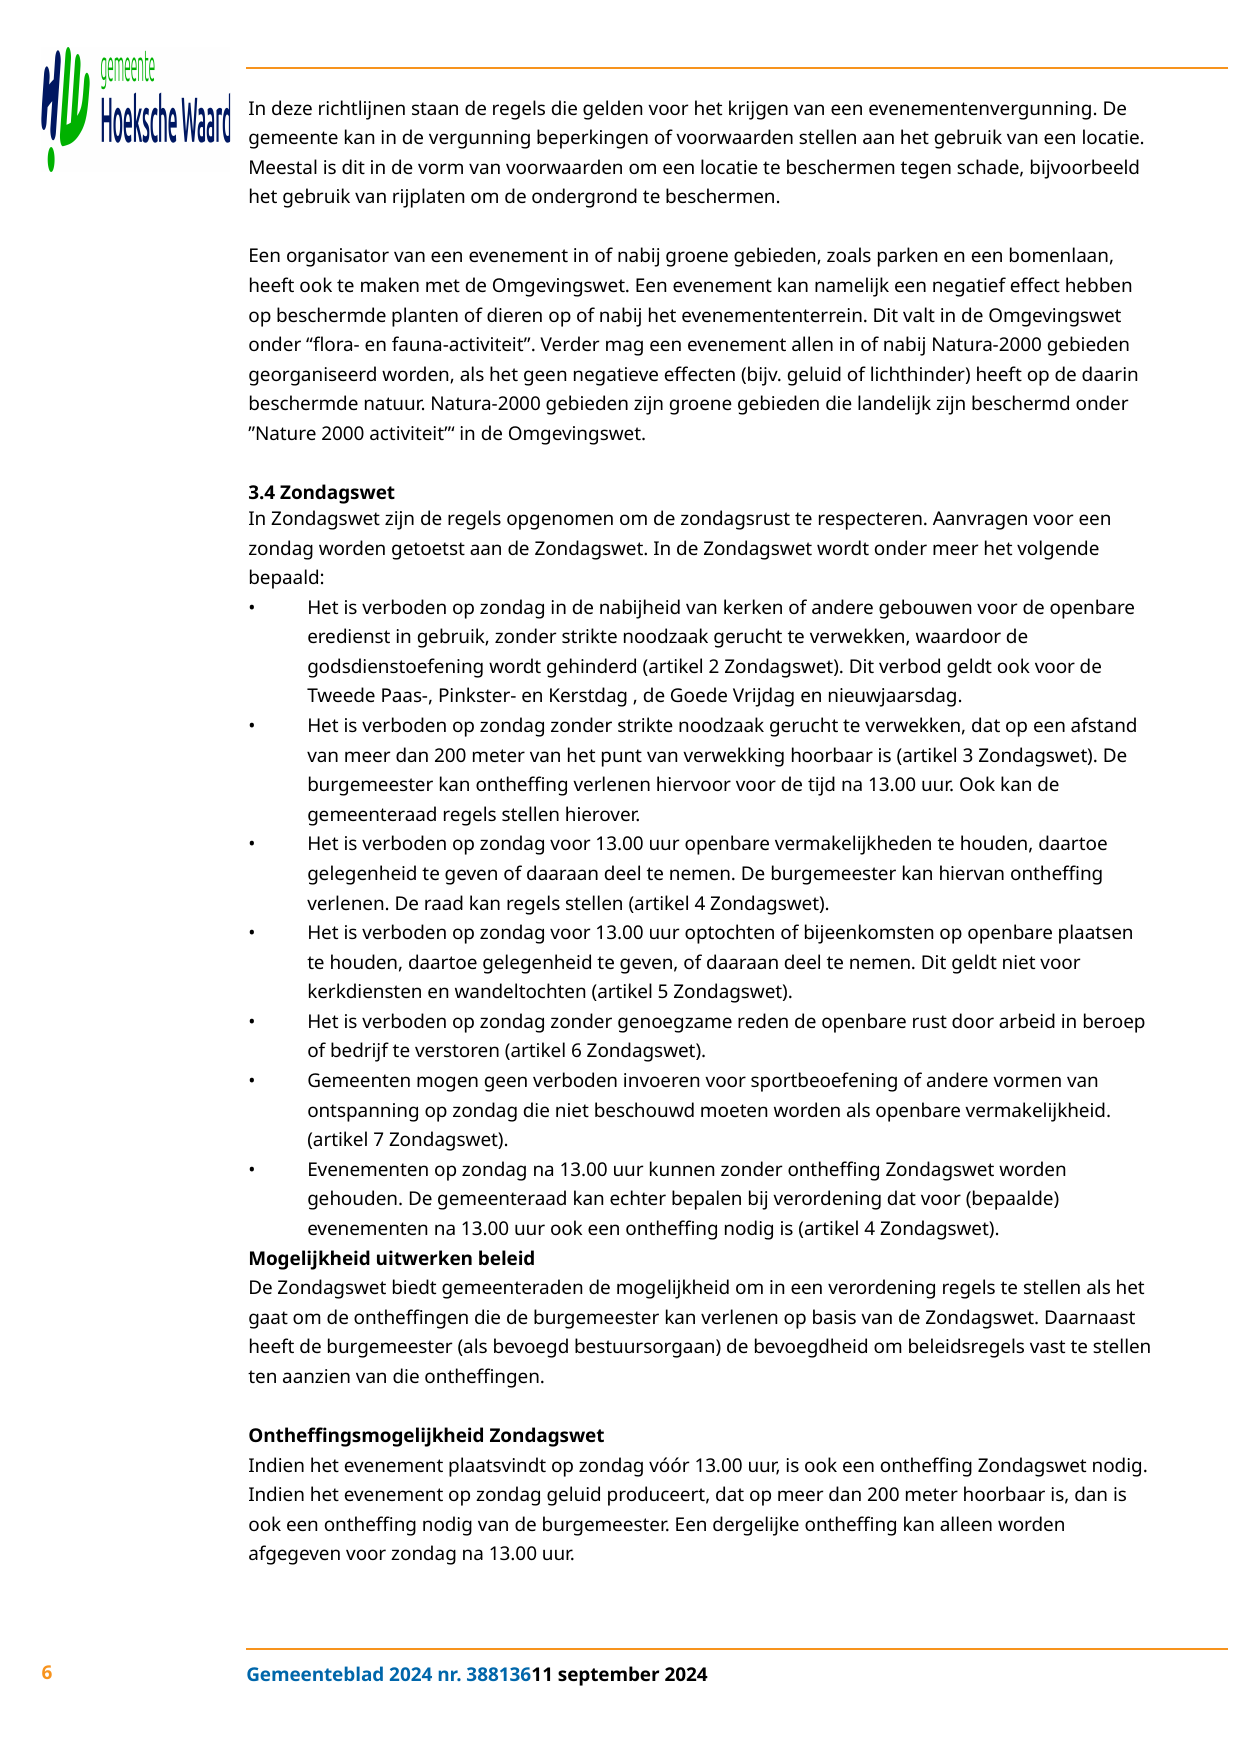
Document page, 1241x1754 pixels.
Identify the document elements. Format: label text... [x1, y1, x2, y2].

text 3.4 Zondagswet [248, 479, 1152, 505]
list Het is verboden op zondag voor 13.00 uur optochten of bijeenkomsten op openbare plaatsen te houden, daartoe gelegenheid te geven, of daaraan deel te nemen. Dit geldt niet voor kerkdiensten en wandeltochten (artikel 5 Zondagswet). [248, 919, 1152, 1004]
list Het is verboden op zondag in de nabijheid van kerken of andere gebouwen voor de openbare eredienst in gebruik, zonder strikte noodzaak gerucht te verwekken, waardoor de godsdienstoefening wordt gehinderd (artikel 2 Zondagswet). Dit verbod geldt ook voor de Tweede Paas-, Pinkster- en Kerstdag , de Goede Vrijdag en nieuwjaarsdag. [248, 594, 1152, 708]
picture [41, 47, 231, 172]
list Het is verboden op zondag zonder genoegzame reden de openbare rust door arbeid in beroep of bedrijf te verstoren (artikel 6 Zondagswet). [248, 1008, 1152, 1063]
text In Zondagswet zijn de regels opgenomen om de zondagsrust te respecteren. Aanvragen voor een zondag worden getoetst aan de Zondagswet. In de Zondagswet wordt onder meer het volgende bepaald: [248, 505, 1152, 590]
list Evenementen op zondag na 13.00 uur kunnen zonder ontheffing Zondagswet worden gehouden. De gemeenteraad kan echter bepalen bij verordening dat voor (bepaalde) evenementen na 13.00 uur ook een ontheffing nodig is (artikel 4 Zondagswet). [248, 1156, 1152, 1241]
text Mogelijkheid uitwerken beleid [248, 1245, 1152, 1270]
list Het is verboden op zondag voor 13.00 uur openbare vermakelijkheden te houden, daartoe gelegenheid te geven of daaraan deel te nemen. De burgemeester kan hiervan ontheffing verlenen. De raad kan regels stellen (artikel 4 Zondagswet). [248, 831, 1152, 915]
text Ontheffingsmogelijkheid Zondagswet [248, 1422, 1152, 1448]
list Het is verboden op zondag zonder strikte noodzaak gerucht te verwekken, dat op een afstand van meer dan 200 meter van het punt van verwekking hoorbaar is (artikel 3 Zondagswet). De burgemeester kan ontheffing verlenen hiervoor voor de tijd na 13.00 uur. Ook kan de gemeenteraad regels stellen hierover. [248, 712, 1152, 827]
list Gemeenten mogen geen verboden invoeren voor sportbeoefening of andere vormen van ontspanning op zondag die niet beschouwd moeten worden als openbare vermakelijkheid. (artikel 7 Zondagswet). [248, 1067, 1152, 1152]
text De Zondagswet biedt gemeenteraden de mogelijkheid om in een verordening regels te stellen als het gaat om de ontheffingen die de burgemeester kan verlenen op basis van de Zondagswet. Daarnaast heeft de burgemeester (als bevoegd bestuursorgaan) de bevoegdheid om beleidsregels vast te stellen ten aanzien van die ontheffingen. [248, 1274, 1152, 1389]
text In deze richtlijnen staan de regels die gelden voor het krijgen van een evenementenvergunning. De gemeente kan in de vergunning beperkingen of voorwaarden stellen aan het gebruik van een locatie. Meestal is dit in de vorm van voorwaarden om een locatie te beschermen tegen schade, bijvoorbeeld het gebruik van rijplaten om de ondergrond te beschermen. [248, 95, 1152, 209]
text Indien het evenement plaatsvindt op zondag vóór 13.00 uur, is ook een ontheffing Zondagswet nodig. Indien het evenement op zondag geluid produceert, dat op meer dan 200 meter hoorbaar is, dan is ook een ontheffing nodig van de burgemeester. Een dergelijke ontheffing kan alleen worden afgegeven voor zondag na 13.00 uur. [248, 1452, 1152, 1566]
text Een organisator van een evenement in of nabij groene gebieden, zoals parken en een bomenlaan, heeft ook te maken met de Omgevingswet. Een evenement kan namelijk een negatief effect hebben op beschermde planten of dieren op of nabij het evenemententerrein. Dit valt in de Omgevingswet onder “flora- en fauna-activiteit”. Verder mag een evenement allen in of nabij Natura-2000 gebieden georganiseerd worden, als het geen negatieve effecten (bijv. geluid of lichthinder) heeft op de daarin beschermde natuur. Natura-2000 gebieden zijn groene gebieden die landelijk zijn beschermd onder ”Nature 2000 activiteit”‘ in de Omgevingswet. [248, 243, 1152, 446]
